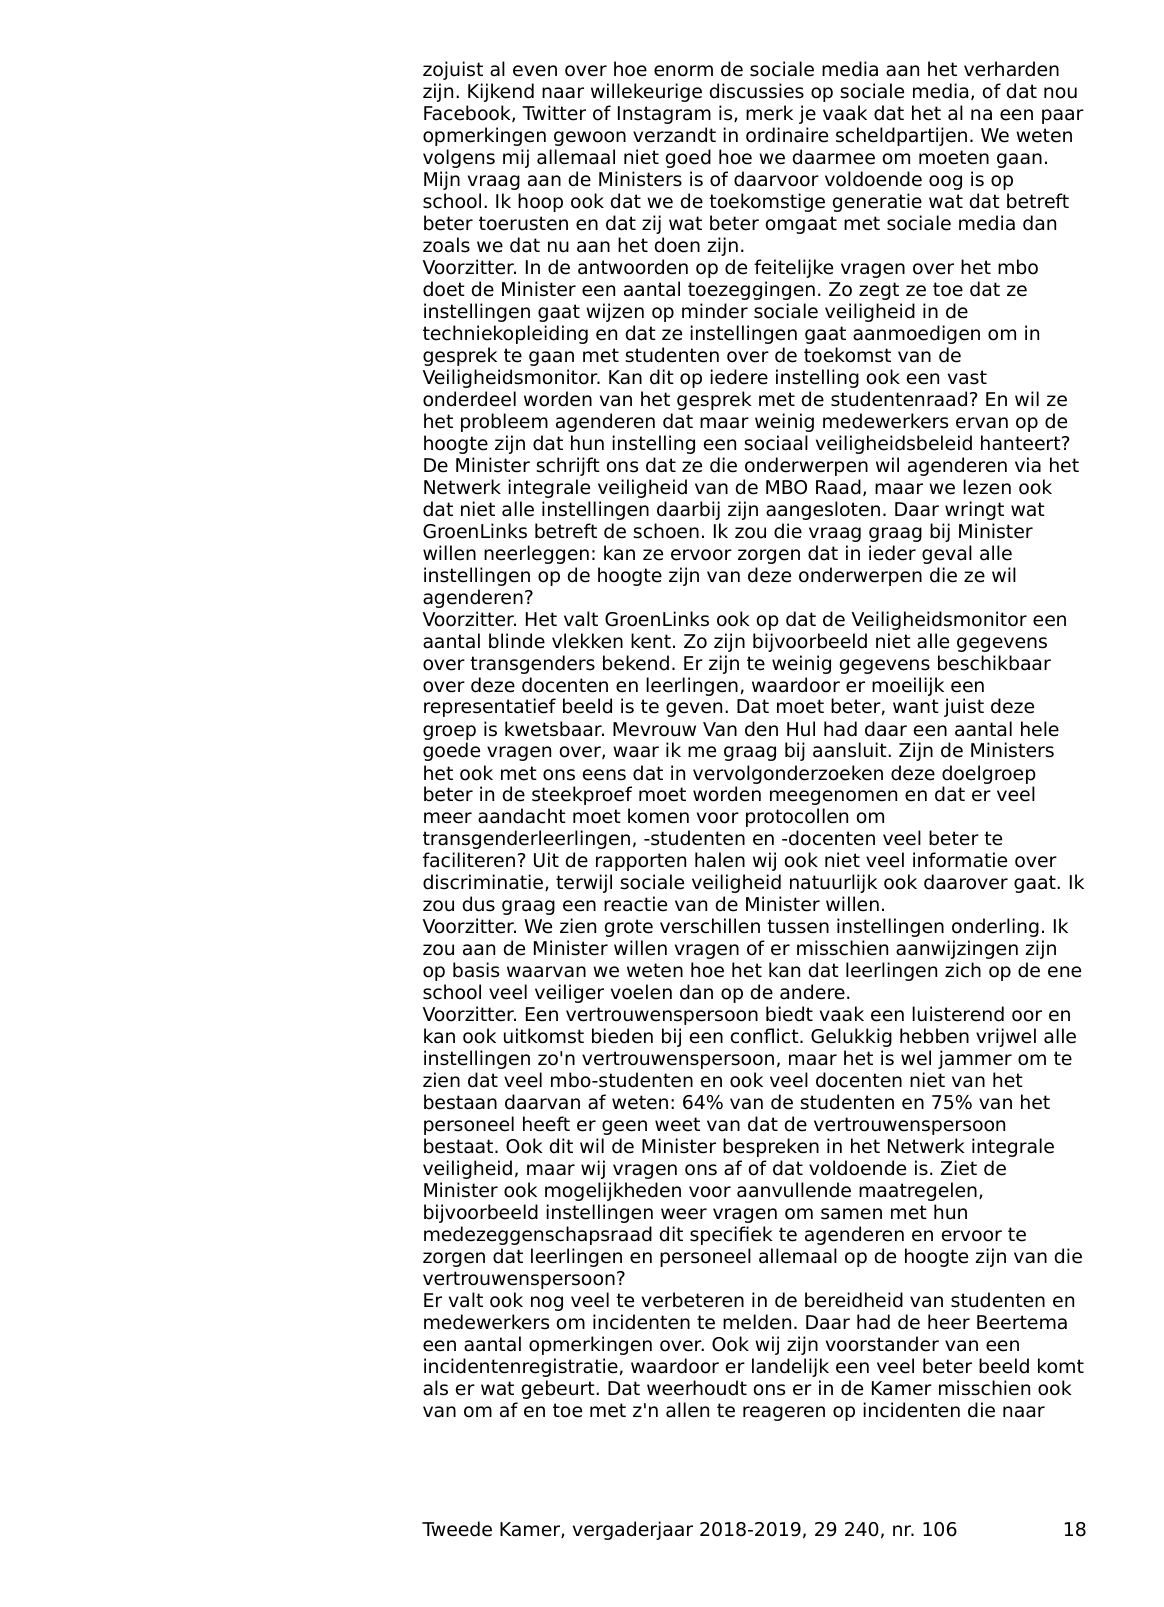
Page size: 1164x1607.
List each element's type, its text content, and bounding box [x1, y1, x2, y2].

text zojuist al even over hoe enorm de sociale media aan het verharden zijn. Kijkend naar willekeurige discussies op sociale media, of dat nou Facebook, Twitter of Instagram is, merk je vaak dat het al na een paar opmerkingen gewoon verzandt in ordinaire scheldpartijen. We weten volgens mij allemaal niet goed hoe we daarmee om moeten gaan. Mijn vraag aan de Ministers is of daarvoor voldoende oog is op school. Ik hoop ook dat we de toekomstige generatie wat dat betreft beter toerusten en dat zij wat beter omgaat met sociale media dan zoals we dat nu aan het doen zijn. [422, 59, 1087, 257]
text Voorzitter. We zien grote verschillen tussen instellingen onderling. Ik zou aan de Minister willen vragen of er misschien aanwijzingen zijn op basis waarvan we weten hoe het kan dat leerlingen zich op de ene school veel veiliger voelen dan op de andere. [422, 916, 1087, 1004]
text Voorzitter. Het valt GroenLinks ook op dat de Veiligheidsmonitor een aantal blinde vlekken kent. Zo zijn bijvoorbeeld niet alle gegevens over transgenders bekend. Er zijn te weinig gegevens beschikbaar over deze docenten en leerlingen, waardoor er moeilijk een representatief beeld is te geven. Dat moet beter, want juist deze groep is kwetsbaar. Mevrouw Van den Hul had daar een aantal hele goede vragen over, waar ik me graag bij aansluit. Zijn de Ministers het ook met ons eens dat in vervolgonderzoeken deze doelgroep beter in de steekproef moet worden meegenomen en dat er veel meer aandacht moet komen voor protocollen om transgenderleerlingen, -studenten en -docenten veel beter te faciliteren? Uit de rapporten halen wij ook niet veel informatie over discriminatie, terwijl sociale veiligheid natuurlijk ook daarover gaat. Ik zou dus graag een reactie van de Minister willen. [422, 608, 1087, 916]
text Voorzitter. In de antwoorden op de feitelijke vragen over het mbo doet de Minister een aantal toezeggingen. Zo zegt ze toe dat ze instellingen gaat wijzen op minder sociale veiligheid in de techniekopleiding en dat ze instellingen gaat aanmoedigen om in gesprek te gaan met studenten over de toekomst van de Veiligheidsmonitor. Kan dit op iedere instelling ook een vast onderdeel worden van het gesprek met de studentenraad? En wil ze het probleem agenderen dat maar weinig medewerkers ervan op de hoogte zijn dat hun instelling een sociaal veiligheidsbeleid hanteert? De Minister schrijft ons dat ze die onderwerpen wil agenderen via het Netwerk integrale veiligheid van de MBO Raad, maar we lezen ook dat niet alle instellingen daarbij zijn aangesloten. Daar wringt wat GroenLinks betreft de schoen. Ik zou die vraag graag bij Minister willen neerleggen: kan ze ervoor zorgen dat in ieder geval alle instellingen op de hoogte zijn van deze onderwerpen die ze wil agenderen? [422, 257, 1087, 608]
text Voorzitter. Een vertrouwenspersoon biedt vaak een luisterend oor en kan ook uitkomst bieden bij een conflict. Gelukkig hebben vrijwel alle instellingen zo'n vertrouwenspersoon, maar het is wel jammer om te zien dat veel mbo-studenten en ook veel docenten niet van het bestaan daarvan af weten: 64% van de studenten en 75% van het personeel heeft er geen weet van dat de vertrouwenspersoon bestaat. Ook dit wil de Minister bespreken in het Netwerk integrale veiligheid, maar wij vragen ons af of dat voldoende is. Ziet de Minister ook mogelijkheden voor aanvullende maatregelen, bijvoorbeeld instellingen weer vragen om samen met hun medezeggenschapsraad dit specifiek te agenderen en ervoor te zorgen dat leerlingen en personeel allemaal op de hoogte zijn van die vertrouwenspersoon? [422, 1004, 1087, 1290]
text Er valt ook nog veel te verbeteren in de bereidheid van studenten en medewerkers om incidenten te melden. Daar had de heer Beertema een aantal opmerkingen over. Ook wij zijn voorstander van een incidentenregistratie, waardoor er landelijk een veel beter beeld komt als er wat gebeurt. Dat weerhoudt ons er in de Kamer misschien ook van om af en toe met z'n allen te reageren op incidenten die naar [422, 1290, 1087, 1422]
